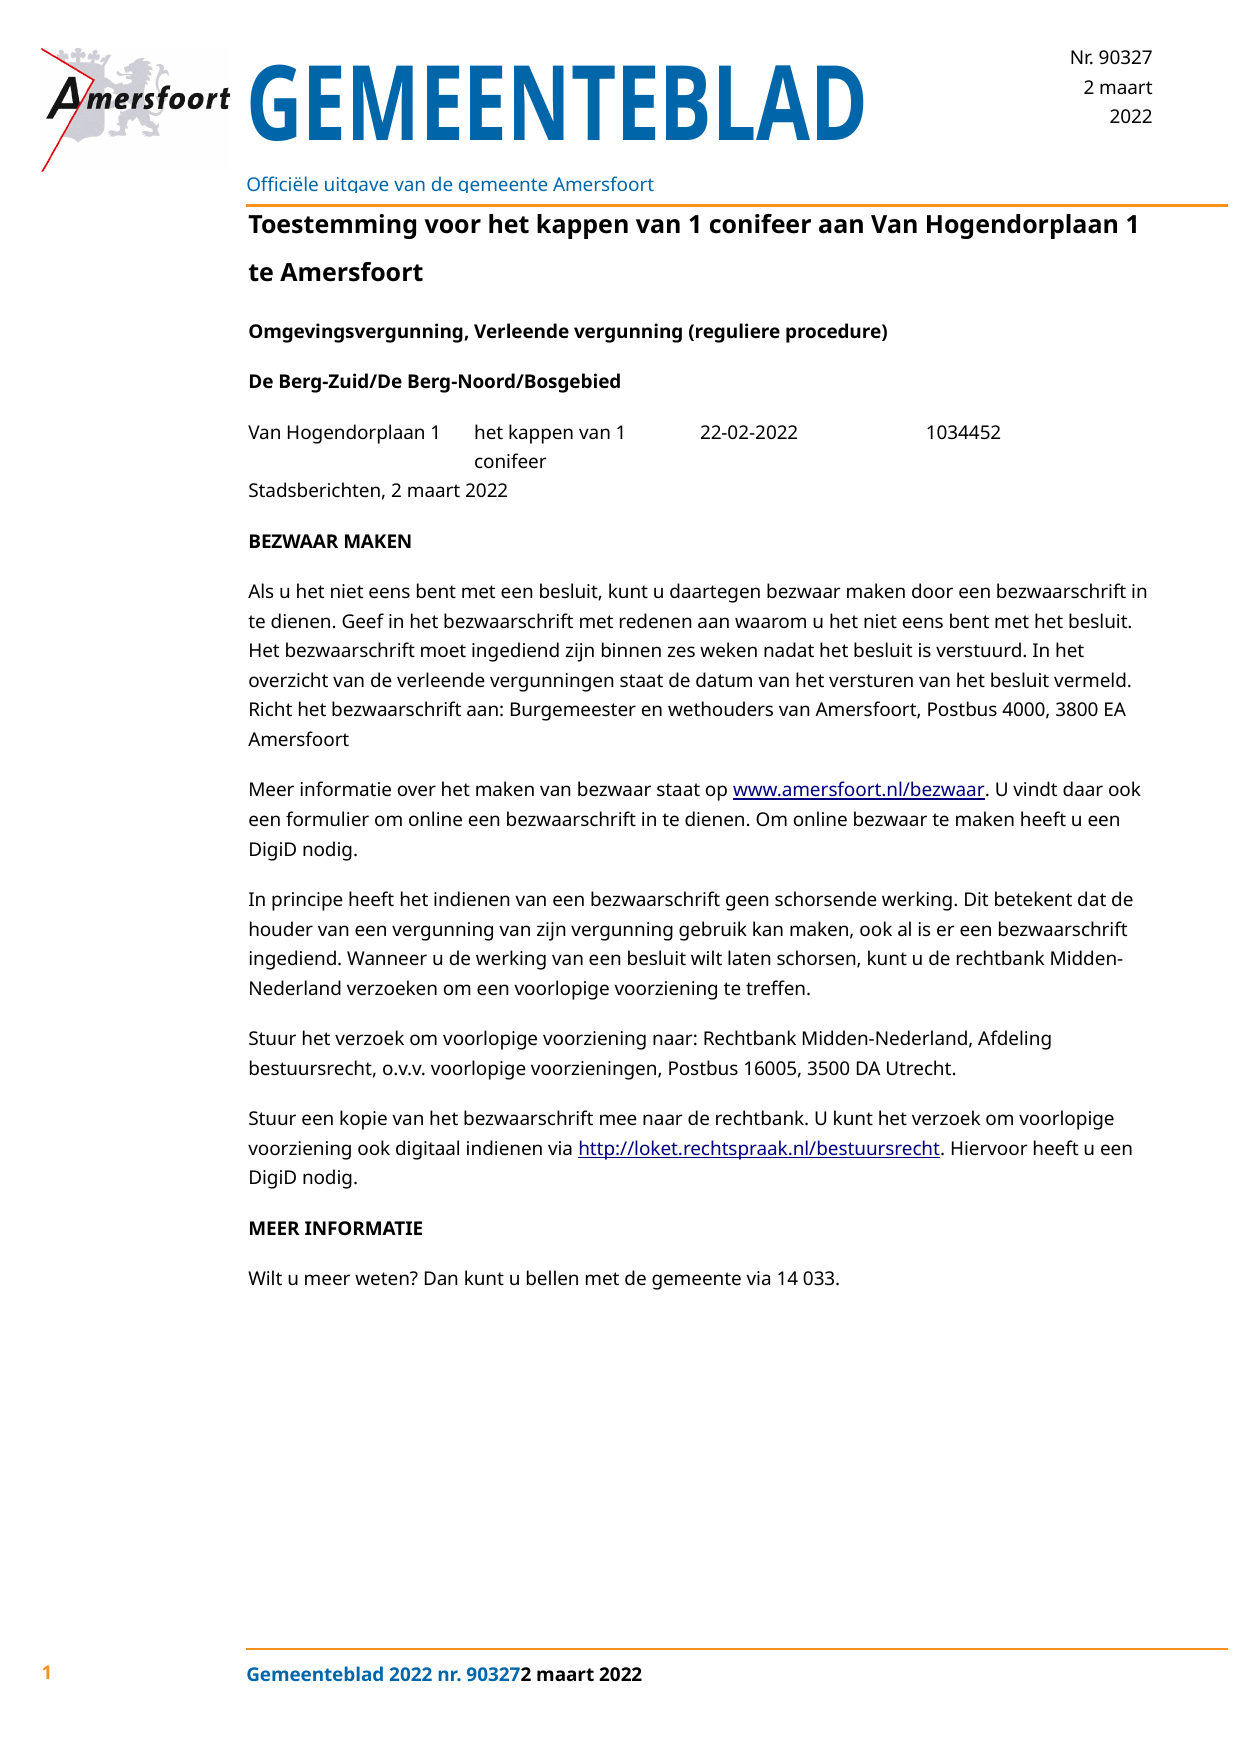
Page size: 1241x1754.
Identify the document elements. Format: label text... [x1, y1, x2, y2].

text Stuur een kopie van het bezwaarschrift mee naar de rechtbank. U kunt het verzoek om voorlopige voorziening ook digitaal indienen via http://loket.rechtspraak.nl/bestuursrecht. Hiervoor heeft u een DigiD nodig. [248, 1105, 1152, 1190]
text In principe heeft het indienen van een bezwaarschrift geen schorsende werking. Dit betekent dat de houder van een vergunning van zijn vergunning gebruik kan maken, ook al is er een bezwaarschrift ingediend. Wanneer u de werking van een besluit wilt laten schorsen, kunt u de rechtbank Midden-Nederland verzoeken om een voorlopige voorziening te treffen. [248, 886, 1152, 1001]
text Toestemming voor het kappen van 1 conifeer aan Van Hogendorplaan 1 te Amersfoort [248, 207, 1152, 288]
text Omgevingsvergunning, Verleende vergunning (reguliere procedure) [248, 318, 1152, 344]
text Stuur het verzoek om voorlopige voorziening naar: Rechtbank Midden-Nederland, Afdeling bestuursrecht, o.v.v. voorlopige voorzieningen, Postbus 16005, 3500 DA Utrecht. [248, 1025, 1152, 1081]
text Wilt u meer weten? Dan kunt u bellen met de gemeente via 14 033. [248, 1265, 1152, 1291]
picture [41, 47, 231, 172]
text Meer informatie over het maken van bezwaar staat op www.amersfoort.nl/bezwaar. U vindt daar ook een formulier om online een bezwaarschrift in te dienen. Om online bezwaar te maken heeft u een DigiD nodig. [248, 777, 1152, 861]
table_header 22-02-2022 [700, 419, 926, 474]
text De Berg-Zuid/De Berg-Noord/Bosgebied [248, 368, 1152, 394]
text Stadsberichten, 2 maart 2022 [248, 477, 1152, 503]
table_header 1034452 [926, 419, 1152, 474]
table_header Van Hogendorplaan 1 [248, 419, 474, 474]
table_header het kappen van 1 conifeer [474, 419, 700, 474]
text BEZWAAR MAKEN [248, 528, 1152, 553]
text Als u het niet eens bent met een besluit, kunt u daartegen bezwaar maken door een bezwaarschrift in te dienen. Geef in het bezwaarschrift met redenen aan waarom u het niet eens bent met het besluit. Het bezwaarschrift moet ingediend zijn binnen zes weken nadat het besluit is verstuurd. In het overzicht van de verleende vergunningen staat de datum van het versturen van het besluit vermeld. Richt het bezwaarschrift aan: Burgemeester en wethouders van Amersfoort, Postbus 4000, 3800 EA Amersfoort [248, 578, 1152, 752]
text MEER INFORMATIE [248, 1215, 1152, 1241]
